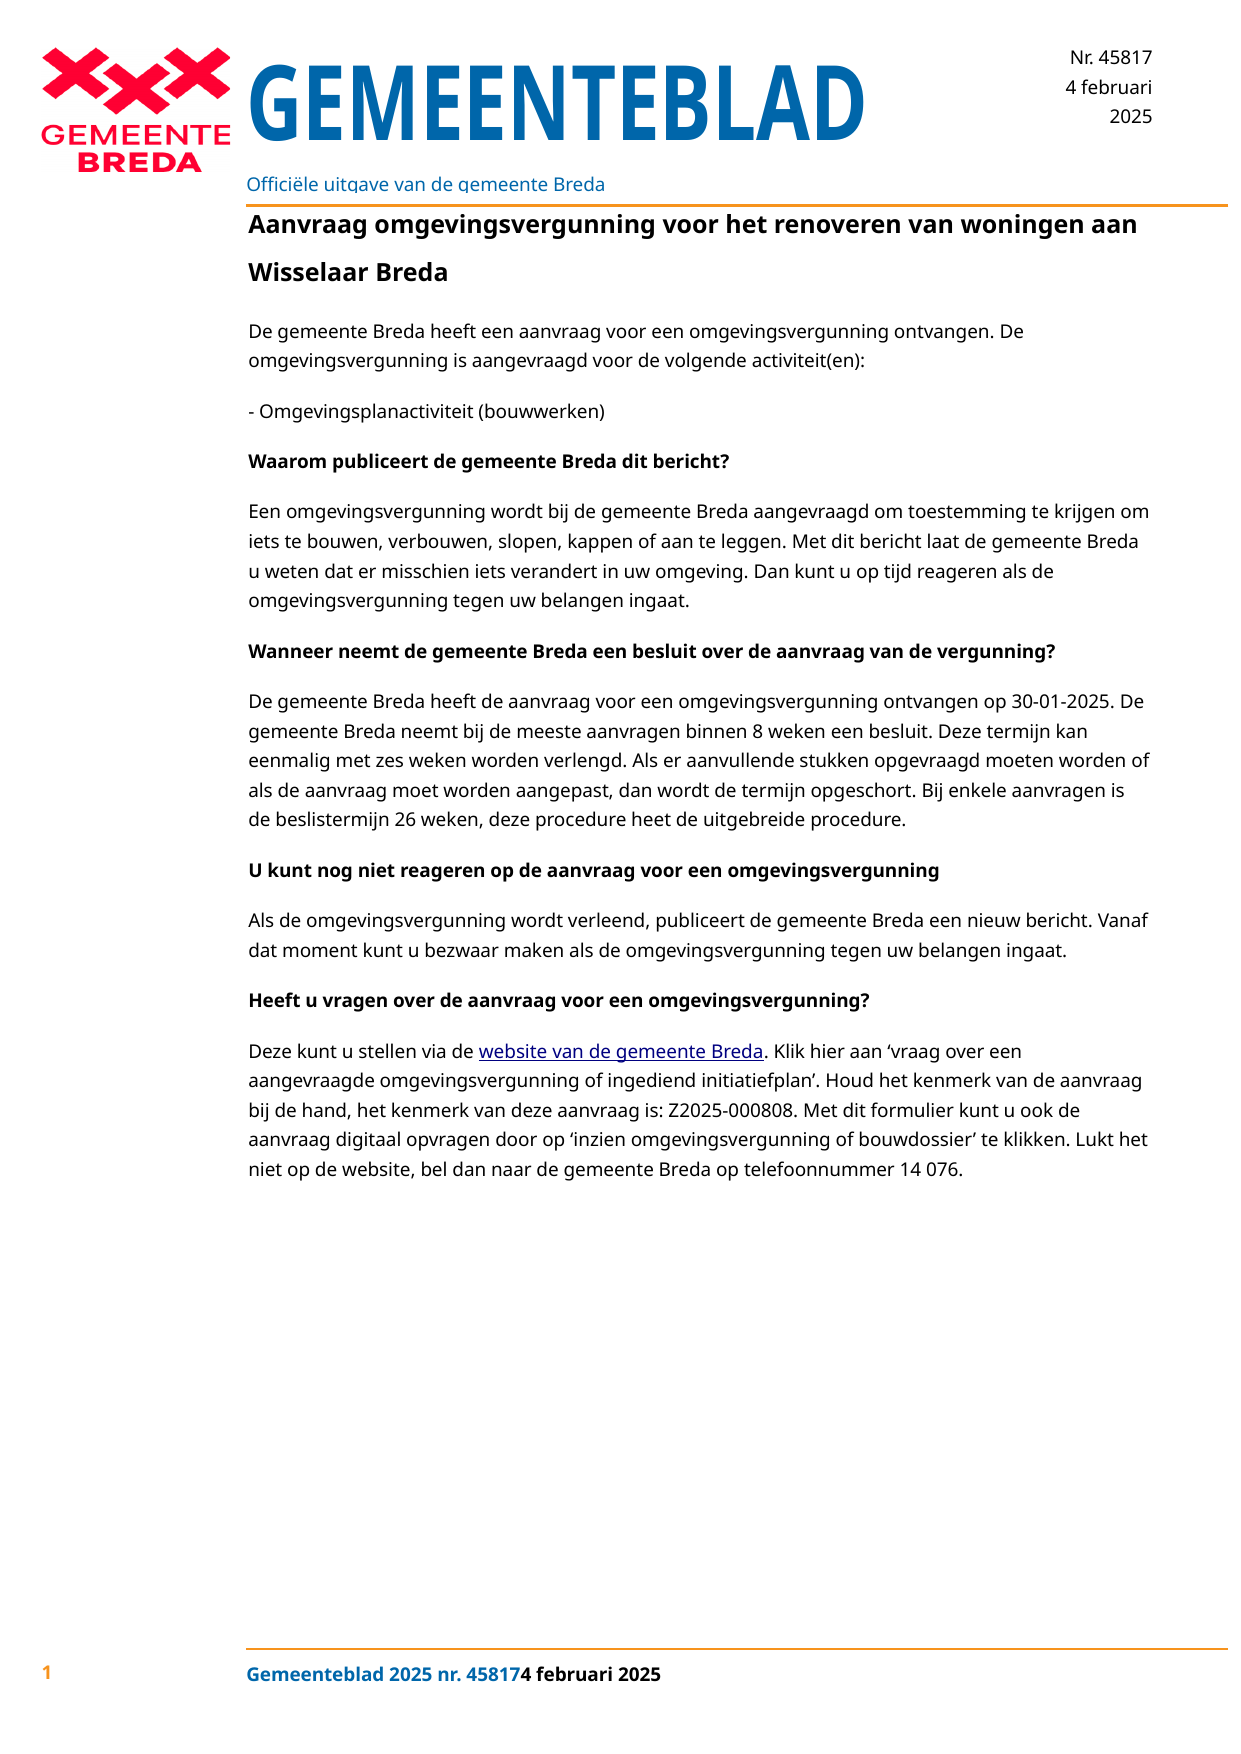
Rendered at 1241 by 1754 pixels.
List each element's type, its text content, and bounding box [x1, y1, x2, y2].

text Waarom publiceert de gemeente Breda dit bericht? [248, 448, 1152, 474]
text Als de omgevingsvergunning wordt verleend, publiceert de gemeente Breda een nieuw bericht. Vanaf dat moment kunt u bezwaar maken als de omgevingsvergunning tegen uw belangen ingaat. [248, 907, 1152, 963]
text De gemeente Breda heeft een aanvraag voor een omgevingsvergunning ontvangen. De omgevingsvergunning is aangevraagd voor de volgende activiteit(en): [248, 318, 1152, 373]
text Aanvraag omgevingsvergunning voor het renoveren van woningen aan Wisselaar Breda [248, 207, 1152, 288]
text - Omgevingsplanactiviteit (bouwwerken) [248, 398, 1152, 424]
text De gemeente Breda heeft de aanvraag voor een omgevingsvergunning ontvangen op 30-01-2025. De gemeente Breda neemt bij de meeste aanvragen binnen 8 weken een besluit. Deze termijn kan eenmalig met zes weken worden verlengd. Als er aanvullende stukken opgevraagd moeten worden of als de aanvraag moet worden aangepast, dan wordt de termijn opgeschort. Bij enkele aanvragen is de beslistermijn 26 weken, deze procedure heet de uitgebreide procedure. [248, 688, 1152, 832]
picture [41, 47, 231, 172]
text Wanneer neemt de gemeente Breda een besluit over de aanvraag van de vergunning? [248, 638, 1152, 664]
text Deze kunt u stellen via de website van de gemeente Breda. Klik hier aan ‘vraag over een aangevraagde omgevingsvergunning of ingediend initiatiefplan’. Houd het kenmerk van de aanvraag bij de hand, het kenmerk van deze aanvraag is: Z2025-000808. Met dit formulier kunt u ook de aanvraag digitaal opvragen door op ‘inzien omgevingsvergunning of bouwdossier’ te klikken. Lukt het niet op de website, bel dan naar de gemeente Breda op telefoonnummer 14 076. [248, 1038, 1152, 1182]
text U kunt nog niet reageren op de aanvraag voor een omgevingsvergunning [248, 857, 1152, 883]
text Heeft u vragen over de aanvraag voor een omgevingsvergunning? [248, 987, 1152, 1013]
text Een omgevingsvergunning wordt bij de gemeente Breda aangevraagd om toestemming te krijgen om iets te bouwen, verbouwen, slopen, kappen of aan te leggen. Met dit bericht laat de gemeente Breda u weten dat er misschien iets verandert in uw omgeving. Dan kunt u op tijd reageren als de omgevingsvergunning tegen uw belangen ingaat. [248, 499, 1152, 613]
